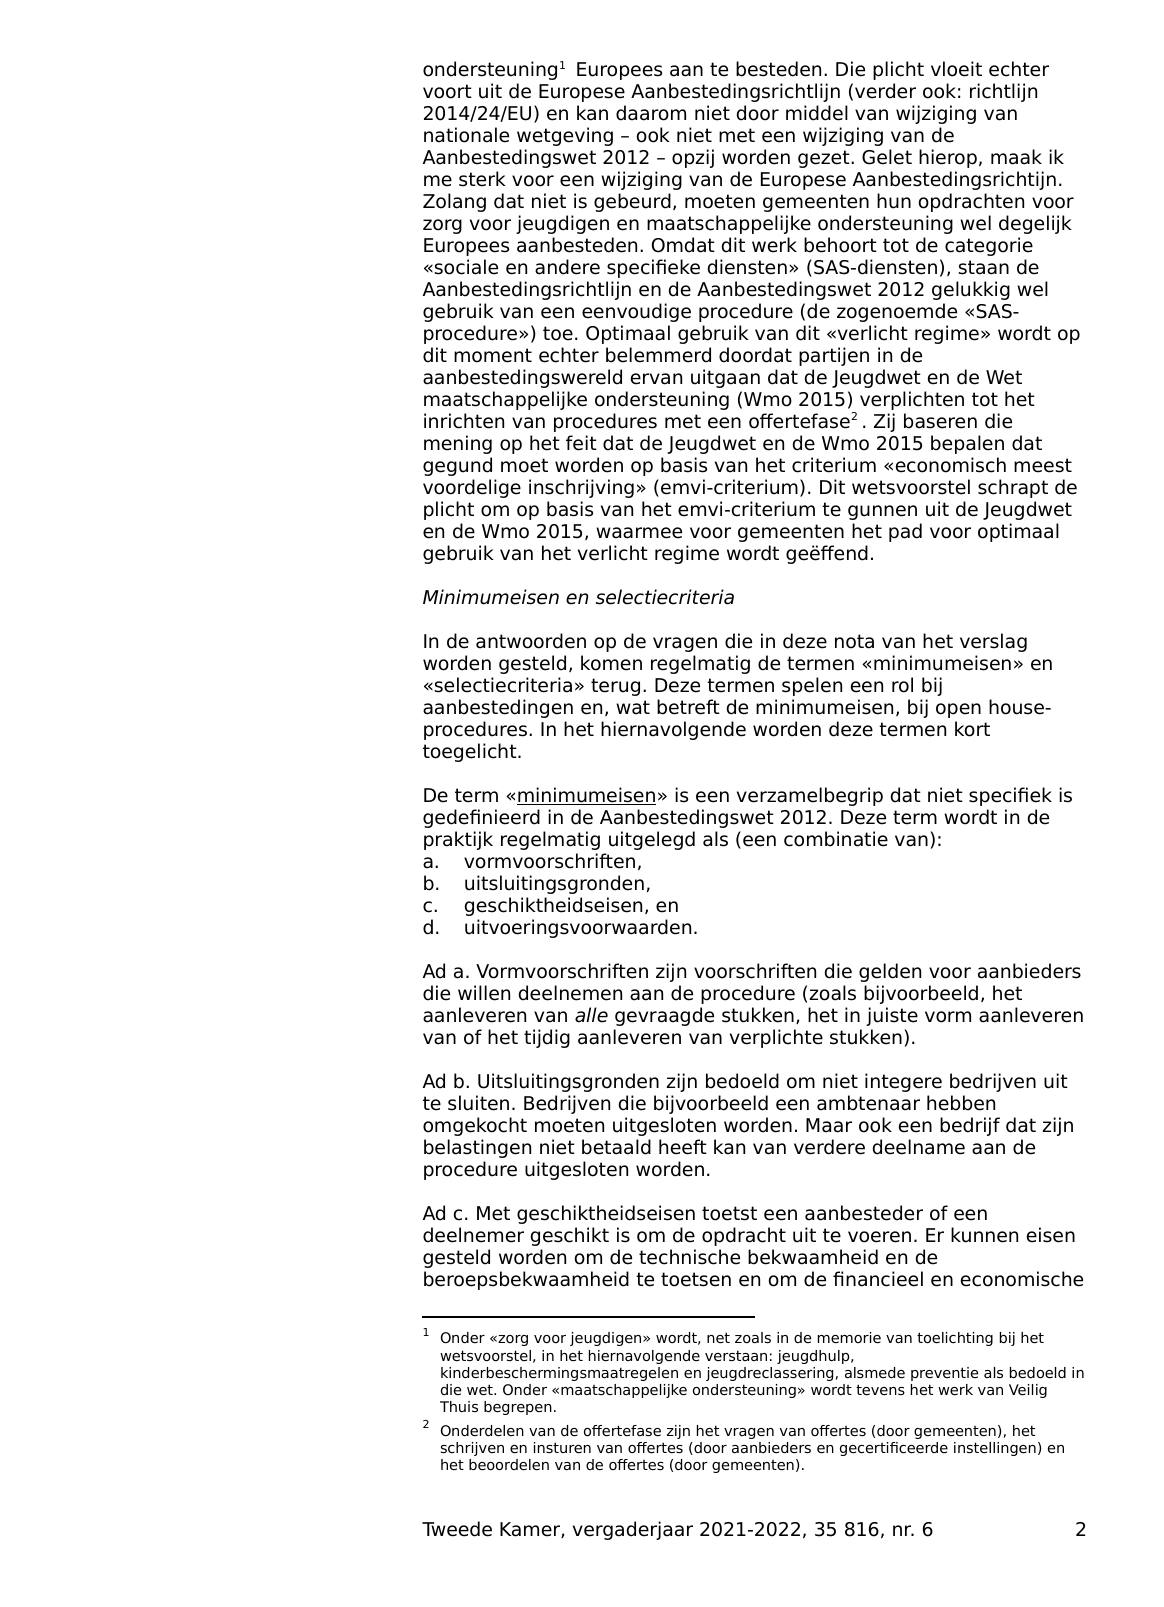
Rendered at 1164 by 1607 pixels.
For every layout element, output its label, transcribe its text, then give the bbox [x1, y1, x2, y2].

text c. geschiktheidseisen, en [422, 895, 1087, 917]
subtitle Minimumeisen en selectiecriteria [422, 587, 1087, 609]
text De term «minimumeisen» is een verzamelbegrip dat niet specifiek is gedefinieerd in de Aanbestedingswet 2012. Deze term wordt in de praktijk regelmatig uitgelegd als (een combinatie van): [422, 785, 1087, 851]
text b. uitsluitingsgronden, [422, 873, 1087, 895]
text d. uitvoeringsvoorwaarden. [422, 917, 1087, 939]
text a. vormvoorschriften, [422, 851, 1087, 873]
text Onderdelen van de offertefase zijn het vragen van offertes (door gemeenten), het schrijven en insturen van offertes (door aanbieders en gecertificeerde instellingen) en het beoordelen van de offertes (door gemeenten). [422, 1418, 1087, 1474]
text In de antwoorden op de vragen die in deze nota van het verslag worden gesteld, komen regelmatig de termen «minimumeisen» en «selectiecriteria» terug. Deze termen spelen een rol bij aanbestedingen en, wat betreft de minimumeisen, bij open house-procedures. In het hiernavolgende worden deze termen kort toegelicht. [422, 631, 1087, 763]
text Ad b. Uitsluitingsgronden zijn bedoeld om niet integere bedrijven uit te sluiten. Bedrijven die bijvoorbeeld een ambtenaar hebben omgekocht moeten uitgesloten worden. Maar ook een bedrijf dat zijn belastingen niet betaald heeft kan van verdere deelname aan de procedure uitgesloten worden. [422, 1071, 1087, 1181]
text ondersteuning Europees aan te besteden. Die plicht vloeit echter voort uit de Europese Aanbestedingsrichtlijn (verder ook: richtlijn 2014/24/EU) en kan daarom niet door middel van wijziging van nationale wetgeving – ook niet met een wijziging van de Aanbestedingswet 2012 – opzij worden gezet. Gelet hierop, maak ik me sterk voor een wijziging van de Europese Aanbestedingsrichtijn. Zolang dat niet is gebeurd, moeten gemeenten hun opdrachten voor zorg voor jeugdigen en maatschappelijke ondersteuning wel degelijk Europees aanbesteden. Omdat dit werk behoort tot de categorie «sociale en andere specifieke diensten» (SAS-diensten), staan de Aanbestedingsrichtlijn en de Aanbestedingswet 2012 gelukkig wel gebruik van een eenvoudige procedure (de zogenoemde «SAS-procedure») toe. Optimaal gebruik van dit «verlicht regime» wordt op dit moment echter belemmerd doordat partijen in de aanbestedingswereld ervan uitgaan dat de Jeugdwet en de Wet maatschappelijke ondersteuning (Wmo 2015) verplichten tot het inrichten van procedures met een offertefase. Zij baseren die mening op het feit dat de Jeugdwet en de Wmo 2015 bepalen dat gegund moet worden op basis van het criterium «economisch meest voordelige inschrijving» (emvi-criterium). Dit wetsvoorstel schrapt de plicht om op basis van het emvi-criterium te gunnen uit de Jeugdwet en de Wmo 2015, waarmee voor gemeenten het pad voor optimaal gebruik van het verlicht regime wordt geëffend. [422, 59, 1087, 564]
text Ad a. Vormvoorschriften zijn voorschriften die gelden voor aanbieders die willen deelnemen aan de procedure (zoals bijvoorbeeld, het aanleveren van alle gevraagde stukken, het in juiste vorm aanleveren van of het tijdig aanleveren van verplichte stukken). [422, 961, 1087, 1049]
text Onder «zorg voor jeugdigen» wordt, net zoals in de memorie van toelichting bij het wetsvoorstel, in het hiernavolgende verstaan: jeugdhulp, kinderbeschermingsmaatregelen en jeugdreclassering, alsmede preventie als bedoeld in die wet. Onder «maatschappelijke ondersteuning» wordt tevens het werk van Veilig Thuis begrepen. [422, 1326, 1087, 1416]
text Ad c. Met geschiktheidseisen toetst een aanbesteder of een deelnemer geschikt is om de opdracht uit te voeren. Er kunnen eisen gesteld worden om de technische bekwaamheid en de beroepsbekwaamheid te toetsen en om de financieel en economische [422, 1203, 1087, 1291]
